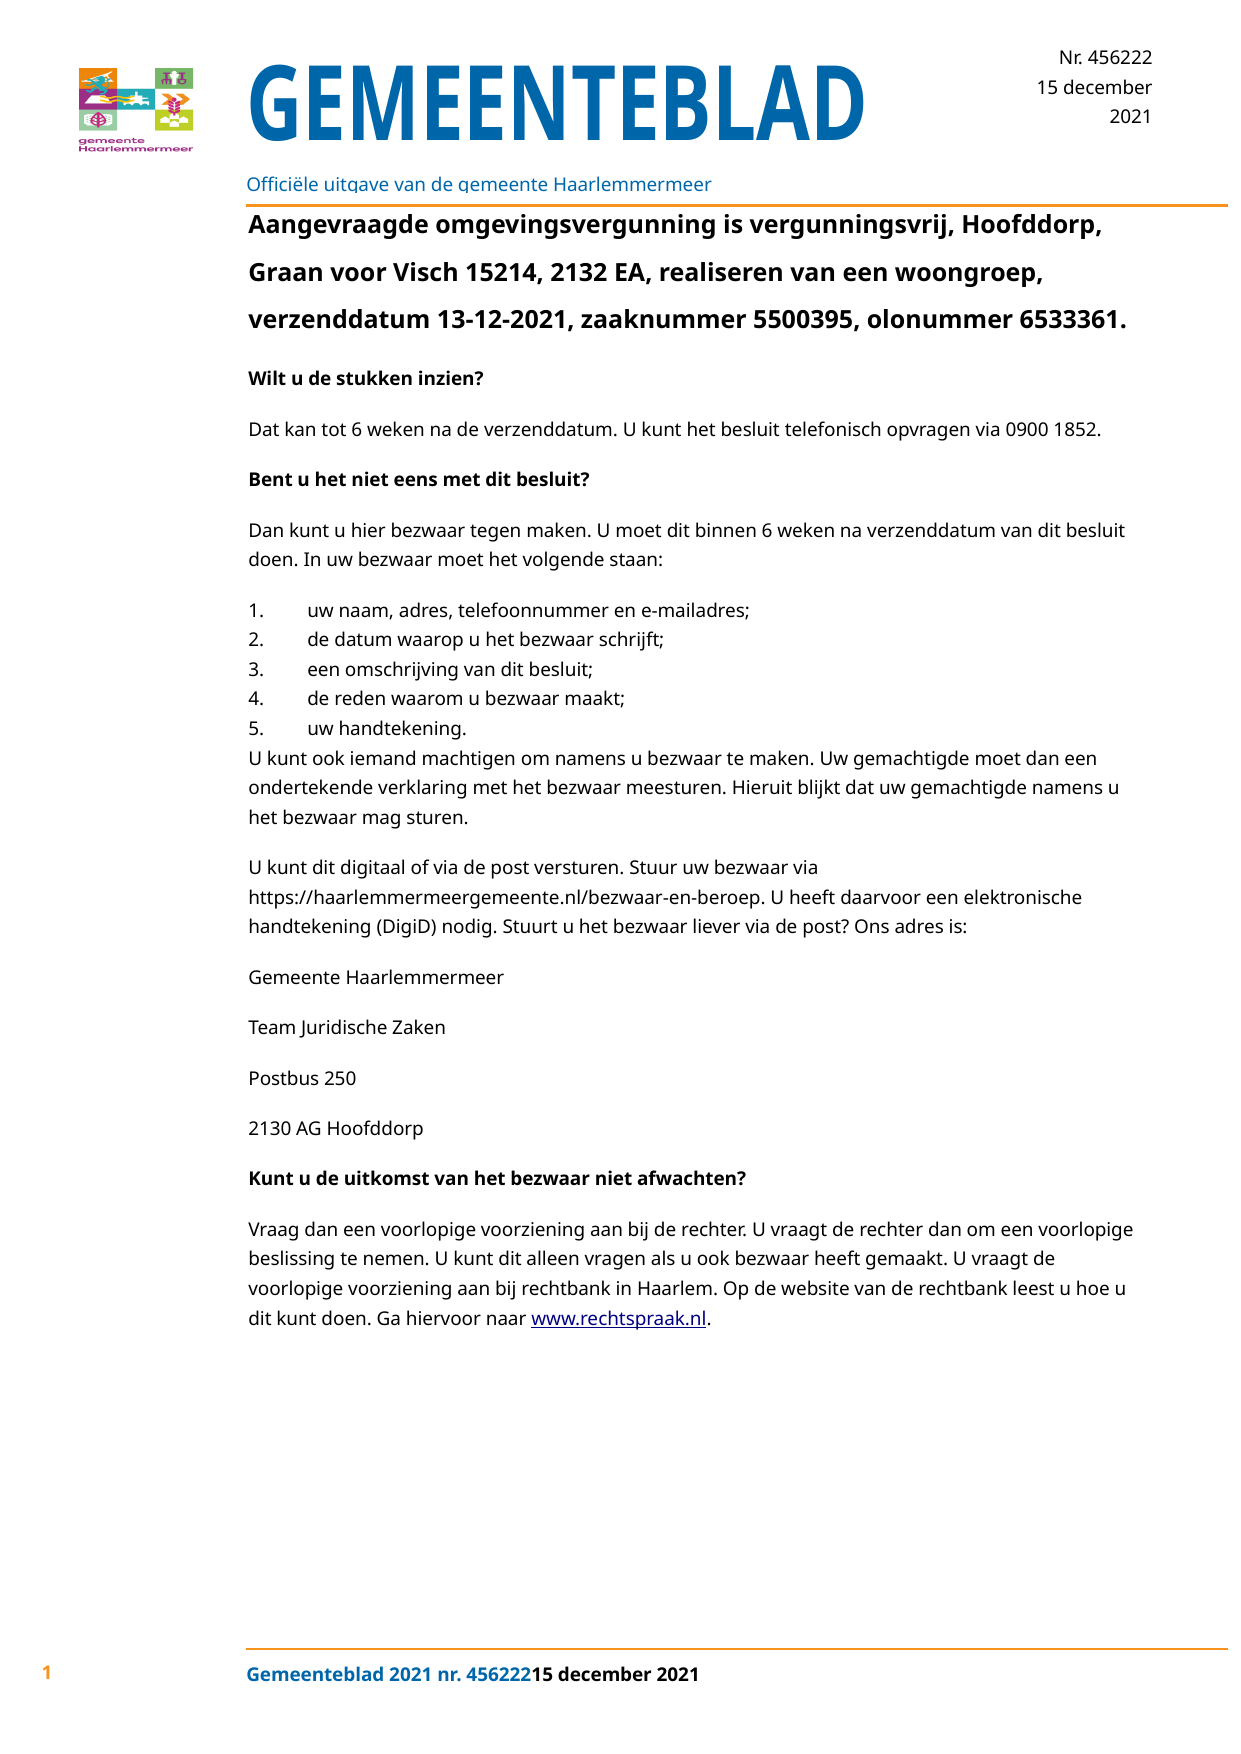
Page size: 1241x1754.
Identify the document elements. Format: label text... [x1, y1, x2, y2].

list een omschrijving van dit besluit; [248, 656, 1152, 682]
text Dat kan tot 6 weken na de verzenddatum. U kunt het besluit telefonisch opvragen via 0900 1852. [248, 416, 1152, 442]
text Bent u het niet eens met dit besluit? [248, 466, 1152, 492]
text 2130 AG Hoofddorp [248, 1115, 1152, 1141]
list uw handtekening. [248, 715, 1152, 741]
text U kunt ook iemand machtigen om namens u bezwaar te maken. Uw gemachtigde moet dan een ondertekende verklaring met het bezwaar meesturen. Hieruit blijkt dat uw gemachtigde namens u het bezwaar mag sturen. [248, 745, 1152, 829]
text Dan kunt u hier bezwaar tegen maken. U moet dit binnen 6 weken na verzenddatum van dit besluit doen. In uw bezwaar moet het volgende staan: [248, 517, 1152, 572]
list uw naam, adres, telefoonnummer en e-mailadres; [248, 597, 1152, 622]
list de reden waarom u bezwaar maakt; [248, 686, 1152, 711]
text Vraag dan een voorlopige voorziening aan bij de rechter. U vraagt de rechter dan om een voorlopige beslissing te nemen. U kunt dit alleen vragen als u ook bezwaar heeft gemaakt. U vraagt de voorlopige voorziening aan bij rechtbank in Haarlem. Op de website van de rechtbank leest u hoe u dit kunt doen. Ga hiervoor naar www.rechtspraak.nl. [248, 1216, 1152, 1330]
text Postbus 250 [248, 1065, 1152, 1090]
text Gemeente Haarlemmermeer [248, 964, 1152, 989]
list de datum waarop u het bezwaar schrijft; [248, 626, 1152, 652]
text Team Juridische Zaken [248, 1014, 1152, 1040]
text Kunt u de uitkomst van het bezwaar niet afwachten? [248, 1166, 1152, 1191]
text Aangevraagde omgevingsvergunning is vergunningsvrij, Hoofddorp, Graan voor Visch 15214, 2132 EA, realiseren van een woongroep, verzenddatum 13-12-2021, zaaknummer 5500395, olonummer 6533361. [248, 207, 1152, 336]
text Wilt u de stukken inzien? [248, 366, 1152, 391]
text U kunt dit digitaal of via de post versturen. Stuur uw bezwaar via https://haarlemmermeergemeente.nl/bezwaar-en-beroep. U heeft daarvoor een elektronische handtekening (DigiD) nodig. Stuurt u het bezwaar liever via de post? Ons adres is: [248, 854, 1152, 939]
picture [41, 47, 231, 172]
